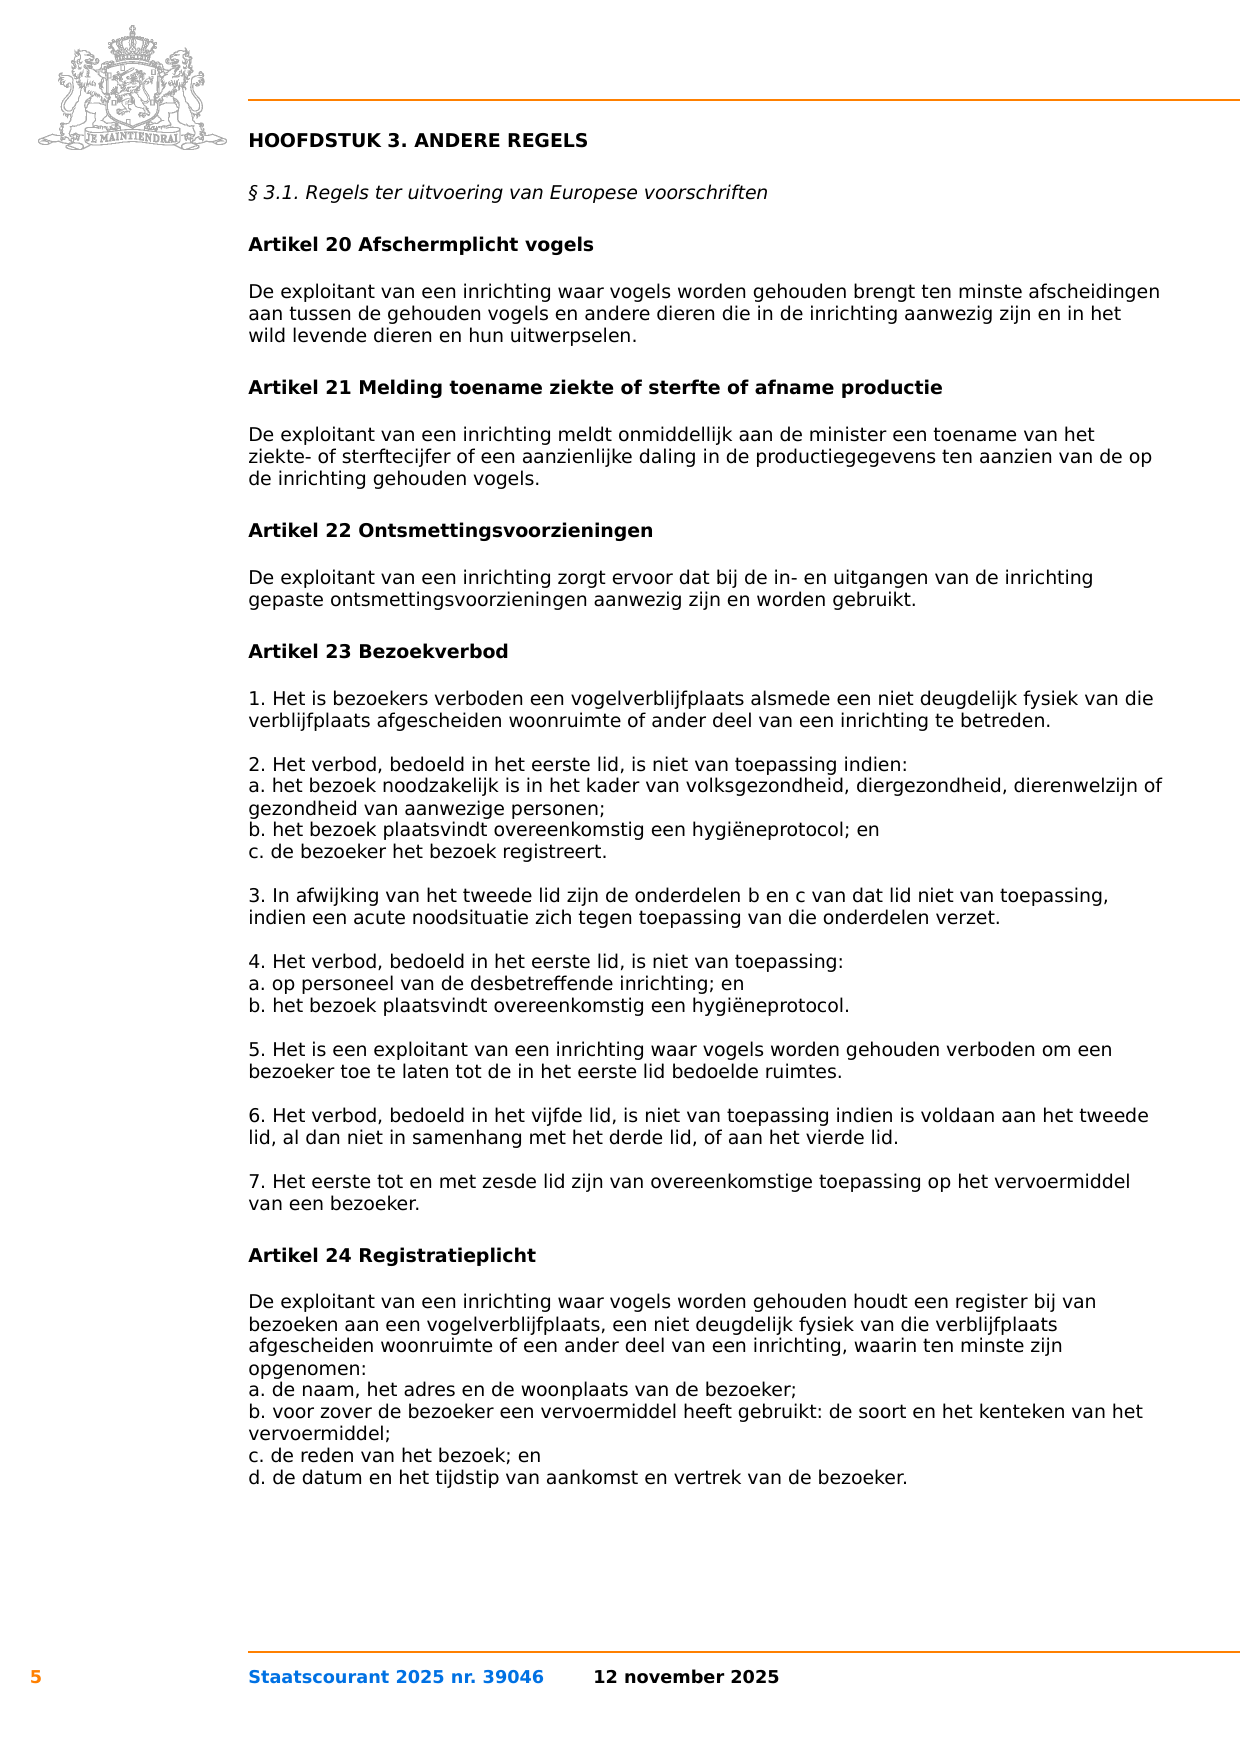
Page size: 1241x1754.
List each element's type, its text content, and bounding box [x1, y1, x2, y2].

text De exploitant van een inrichting waar vogels worden gehouden houdt een register bij van bezoeken aan een vogelverblijfplaats, een niet deugdelijk fysiek van die verblijfplaats afgescheiden woonruimte of een ander deel van een inrichting, waarin ten minste zijn opgenomen: [248, 1291, 1163, 1379]
text 3. In afwijking van het tweede lid zijn de onderdelen b en c van dat lid niet van toepassing, indien een acute noodsituatie zich tegen toepassing van die onderdelen verzet. [248, 885, 1163, 929]
text a. de naam, het adres en de woonplaats van de bezoeker; [248, 1379, 1163, 1401]
subtitle Artikel 20 Afschermplicht vogels [248, 234, 1163, 256]
picture [38, 25, 227, 150]
text 4. Het verbod, bedoeld in het eerste lid, is niet van toepassing: [248, 951, 1163, 973]
text d. de datum en het tijdstip van aankomst en vertrek van de bezoeker. [248, 1467, 1163, 1489]
text 2. Het verbod, bedoeld in het eerste lid, is niet van toepassing indien: [248, 753, 1163, 775]
subtitle Artikel 24 Registratieplicht [248, 1244, 1163, 1266]
text c. de reden van het bezoek; en [248, 1445, 1163, 1467]
text De exploitant van een inrichting meldt onmiddellijk aan de minister een toename van het ziekte- of sterftecijfer of een aanzienlijke daling in de productiegegevens ten aanzien van de op de inrichting gehouden vogels. [248, 424, 1163, 490]
text b. voor zover de bezoeker een vervoermiddel heeft gebruikt: de soort en het kenteken van het vervoermiddel; [248, 1401, 1163, 1445]
subtitle HOOFDSTUK 3. ANDERE REGELS [248, 130, 1163, 152]
text 1. Het is bezoekers verboden een vogelverblijfplaats alsmede een niet deugdelijk fysiek van die verblijfplaats afgescheiden woonruimte of ander deel van een inrichting te betreden. [248, 688, 1163, 732]
text b. het bezoek plaatsvindt overeenkomstig een hygiëneprotocol; en [248, 819, 1163, 841]
text 5. Het is een exploitant van een inrichting waar vogels worden gehouden verboden om een bezoeker toe te laten tot de in het eerste lid bedoelde ruimtes. [248, 1039, 1163, 1083]
subtitle Artikel 21 Melding toename ziekte of sterfte of afname productie [248, 377, 1163, 399]
text c. de bezoeker het bezoek registreert. [248, 841, 1163, 863]
text a. het bezoek noodzakelijk is in het kader van volksgezondheid, diergezondheid, dierenwelzijn of gezondheid van aanwezige personen; [248, 775, 1163, 819]
subtitle Artikel 22 Ontsmettingsvoorzieningen [248, 520, 1163, 542]
text a. op personeel van de desbetreffende inrichting; en [248, 973, 1163, 995]
text 6. Het verbod, bedoeld in het vijfde lid, is niet van toepassing indien is voldaan aan het tweede lid, al dan niet in samenhang met het derde lid, of aan het vierde lid. [248, 1105, 1163, 1149]
text De exploitant van een inrichting waar vogels worden gehouden brengt ten minste afscheidingen aan tussen de gehouden vogels en andere dieren die in de inrichting aanwezig zijn en in het wild levende dieren en hun uitwerpselen. [248, 281, 1163, 347]
text b. het bezoek plaatsvindt overeenkomstig een hygiëneprotocol. [248, 995, 1163, 1017]
text De exploitant van een inrichting zorgt ervoor dat bij de in- en uitgangen van de inrichting gepaste ontsmettingsvoorzieningen aanwezig zijn en worden gebruikt. [248, 567, 1163, 611]
text 7. Het eerste tot en met zesde lid zijn van overeenkomstige toepassing op het vervoermiddel van een bezoeker. [248, 1171, 1163, 1214]
subtitle § 3.1. Regels ter uitvoering van Europese voorschriften [248, 182, 1163, 204]
subtitle Artikel 23 Bezoekverbod [248, 641, 1163, 663]
